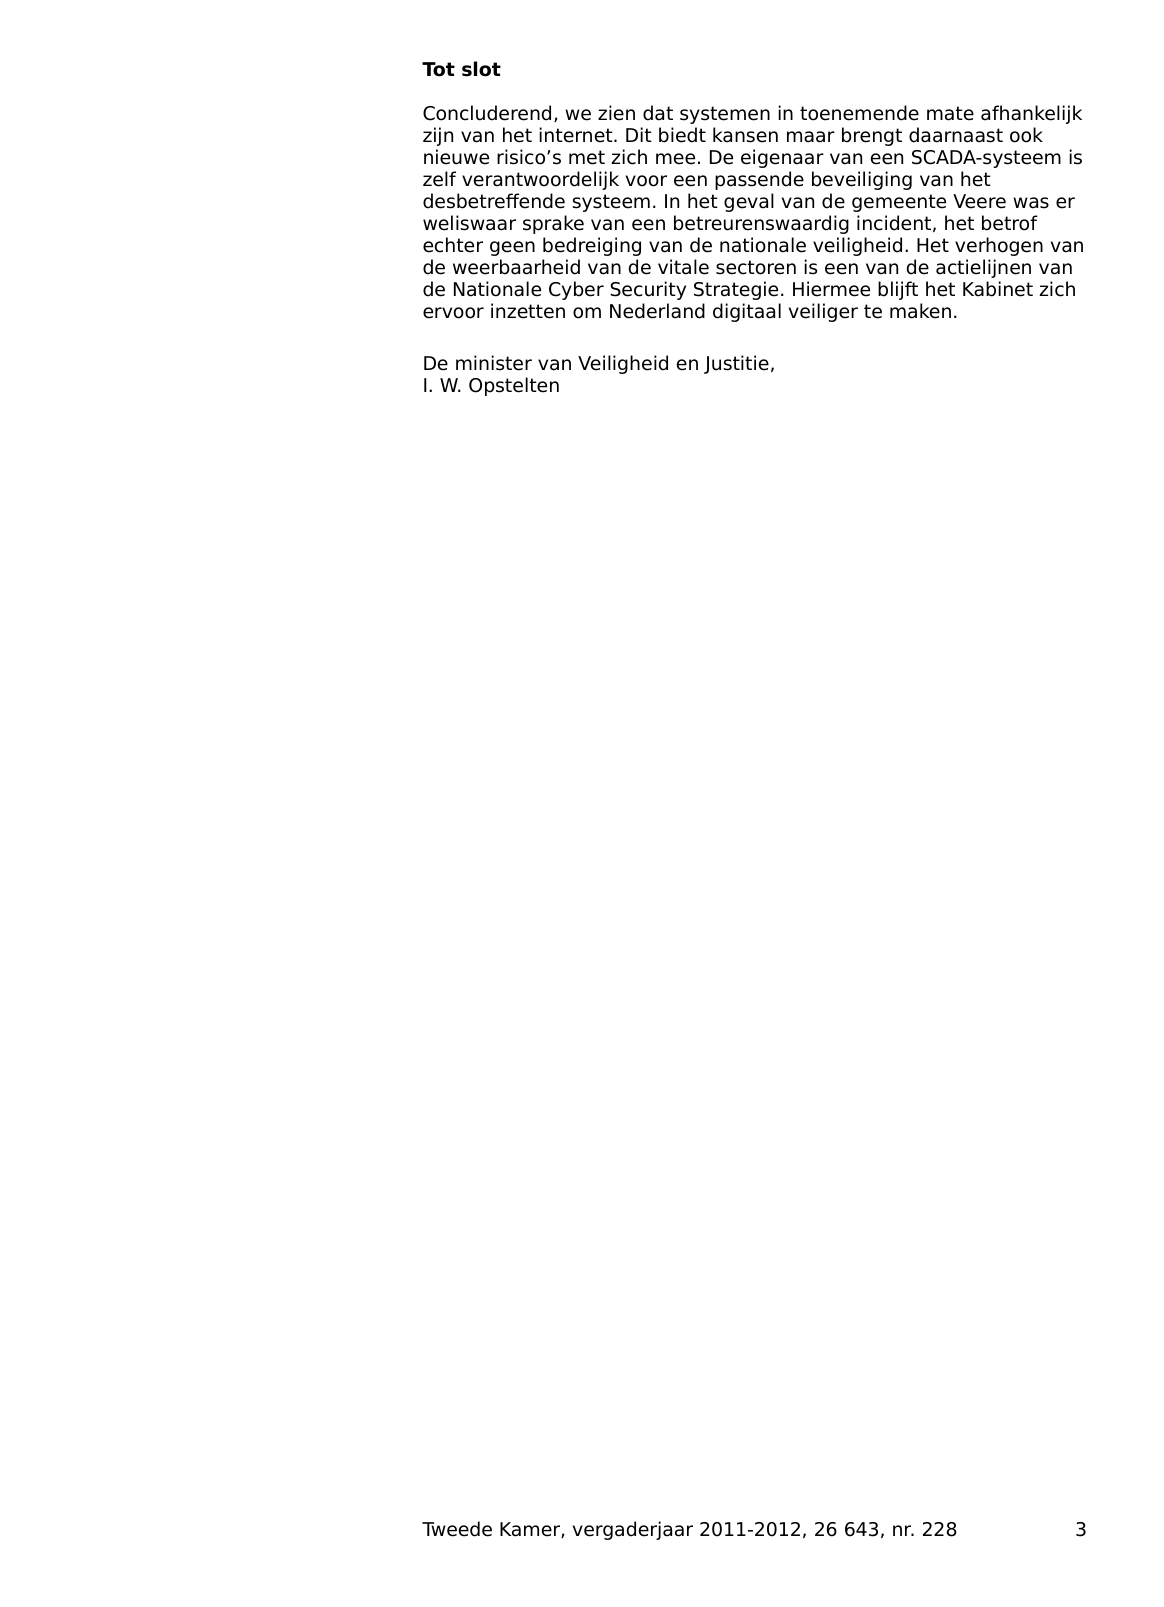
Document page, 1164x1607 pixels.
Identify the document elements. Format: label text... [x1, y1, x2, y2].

text De minister van Veiligheid en Justitie, I. W. Opstelten [422, 353, 1087, 397]
subtitle Tot slot [422, 59, 1087, 81]
text Concluderend, we zien dat systemen in toenemende mate afhankelijk zijn van het internet. Dit biedt kansen maar brengt daarnaast ook nieuwe risico’s met zich mee. De eigenaar van een SCADA-systeem is zelf verantwoordelijk voor een passende beveiliging van het desbetreffende systeem. In het geval van de gemeente Veere was er weliswaar sprake van een betreurenswaardig incident, het betrof echter geen bedreiging van de nationale veiligheid. Het verhogen van de weerbaarheid van de vitale sectoren is een van de actielijnen van de Nationale Cyber Security Strategie. Hiermee blijft het Kabinet zich ervoor inzetten om Nederland digitaal veiliger te maken. [422, 103, 1087, 323]
